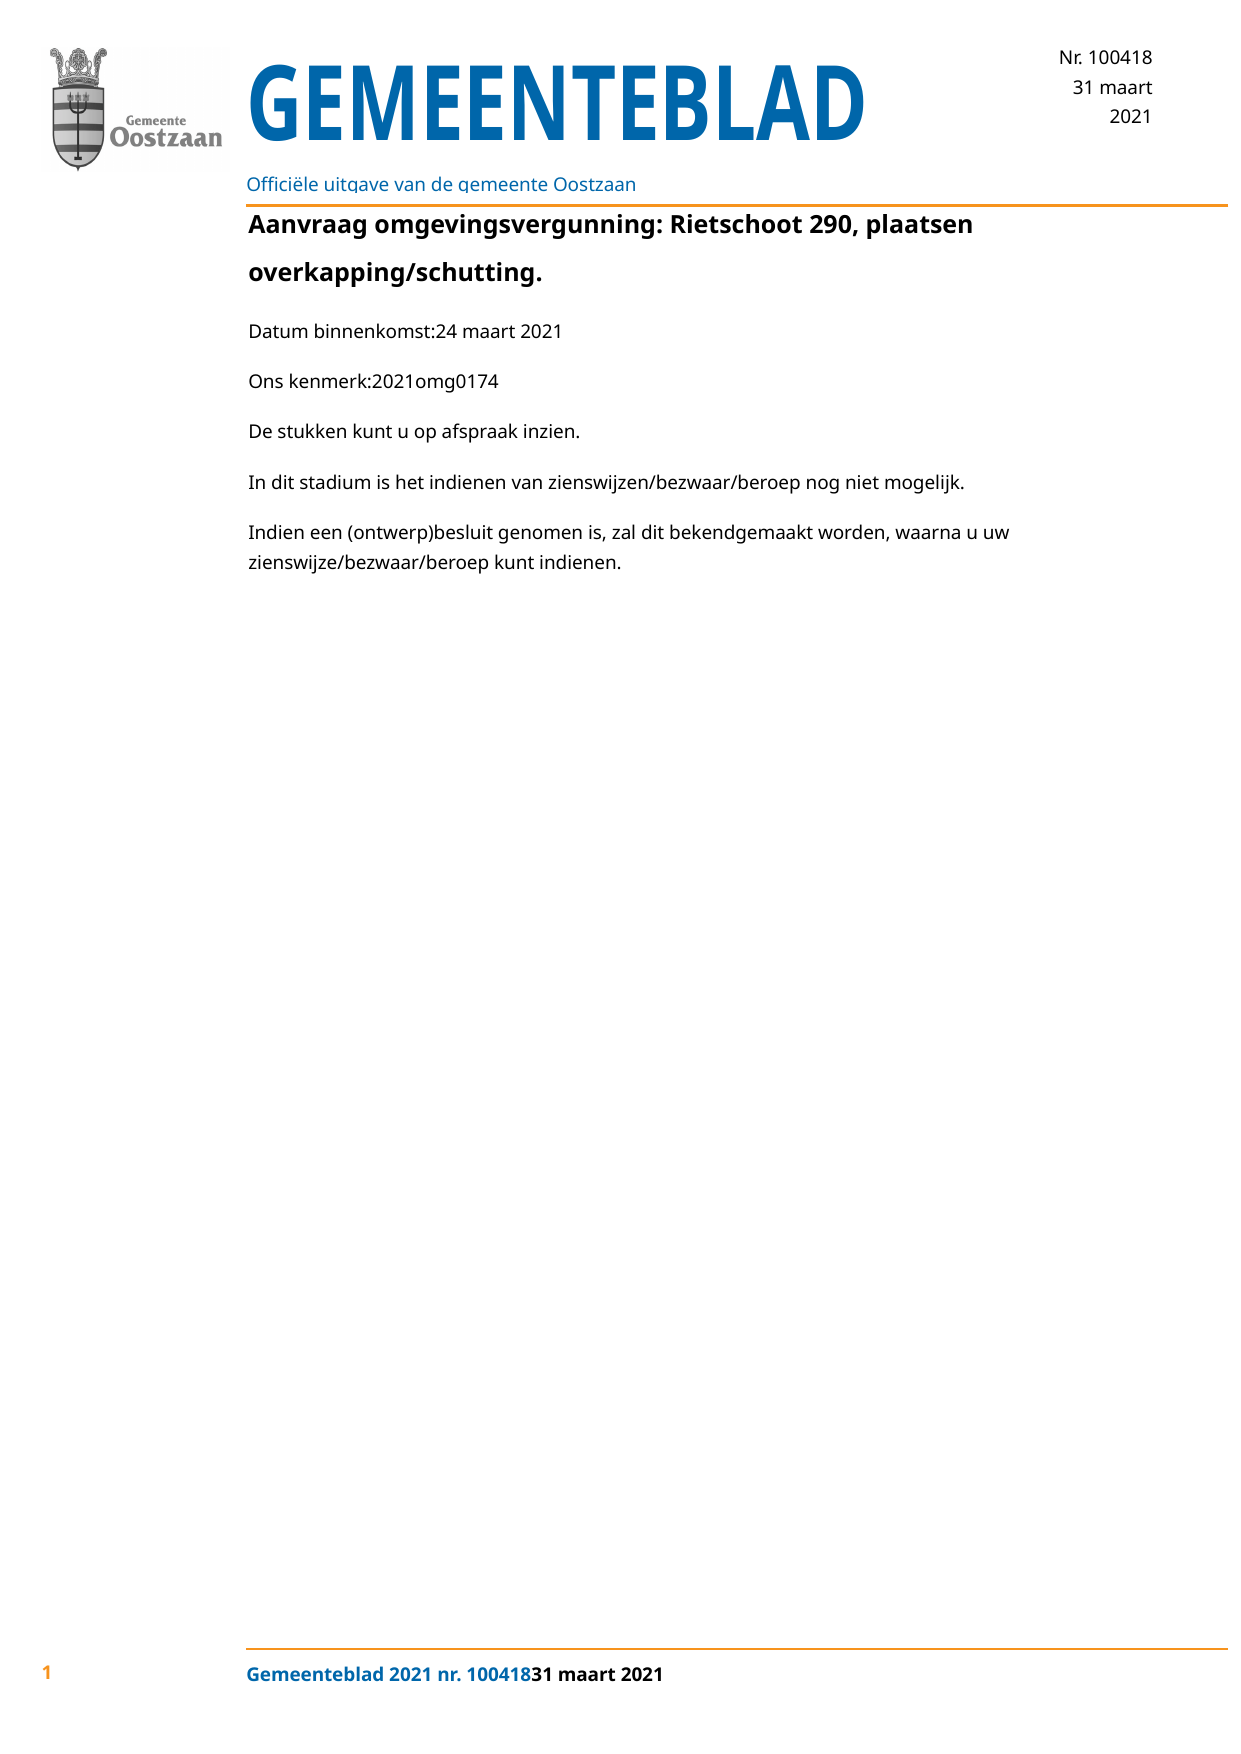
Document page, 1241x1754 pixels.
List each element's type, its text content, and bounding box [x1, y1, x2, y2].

text In dit stadium is het indienen van zienswijzen/bezwaar/beroep nog niet mogelijk. [248, 469, 1152, 495]
text Ons kenmerk:2021omg0174 [248, 368, 1152, 394]
text Indien een (ontwerp)besluit genomen is, zal dit bekendgemaakt worden, waarna u uw zienswijze/bezwaar/beroep kunt indienen. [248, 519, 1152, 575]
text De stukken kunt u op afspraak inzien. [248, 419, 1152, 444]
picture [41, 47, 231, 172]
text Aanvraag omgevingsvergunning: Rietschoot 290, plaatsen overkapping/schutting. [248, 207, 1152, 288]
text Datum binnenkomst:24 maart 2021 [248, 318, 1152, 344]
